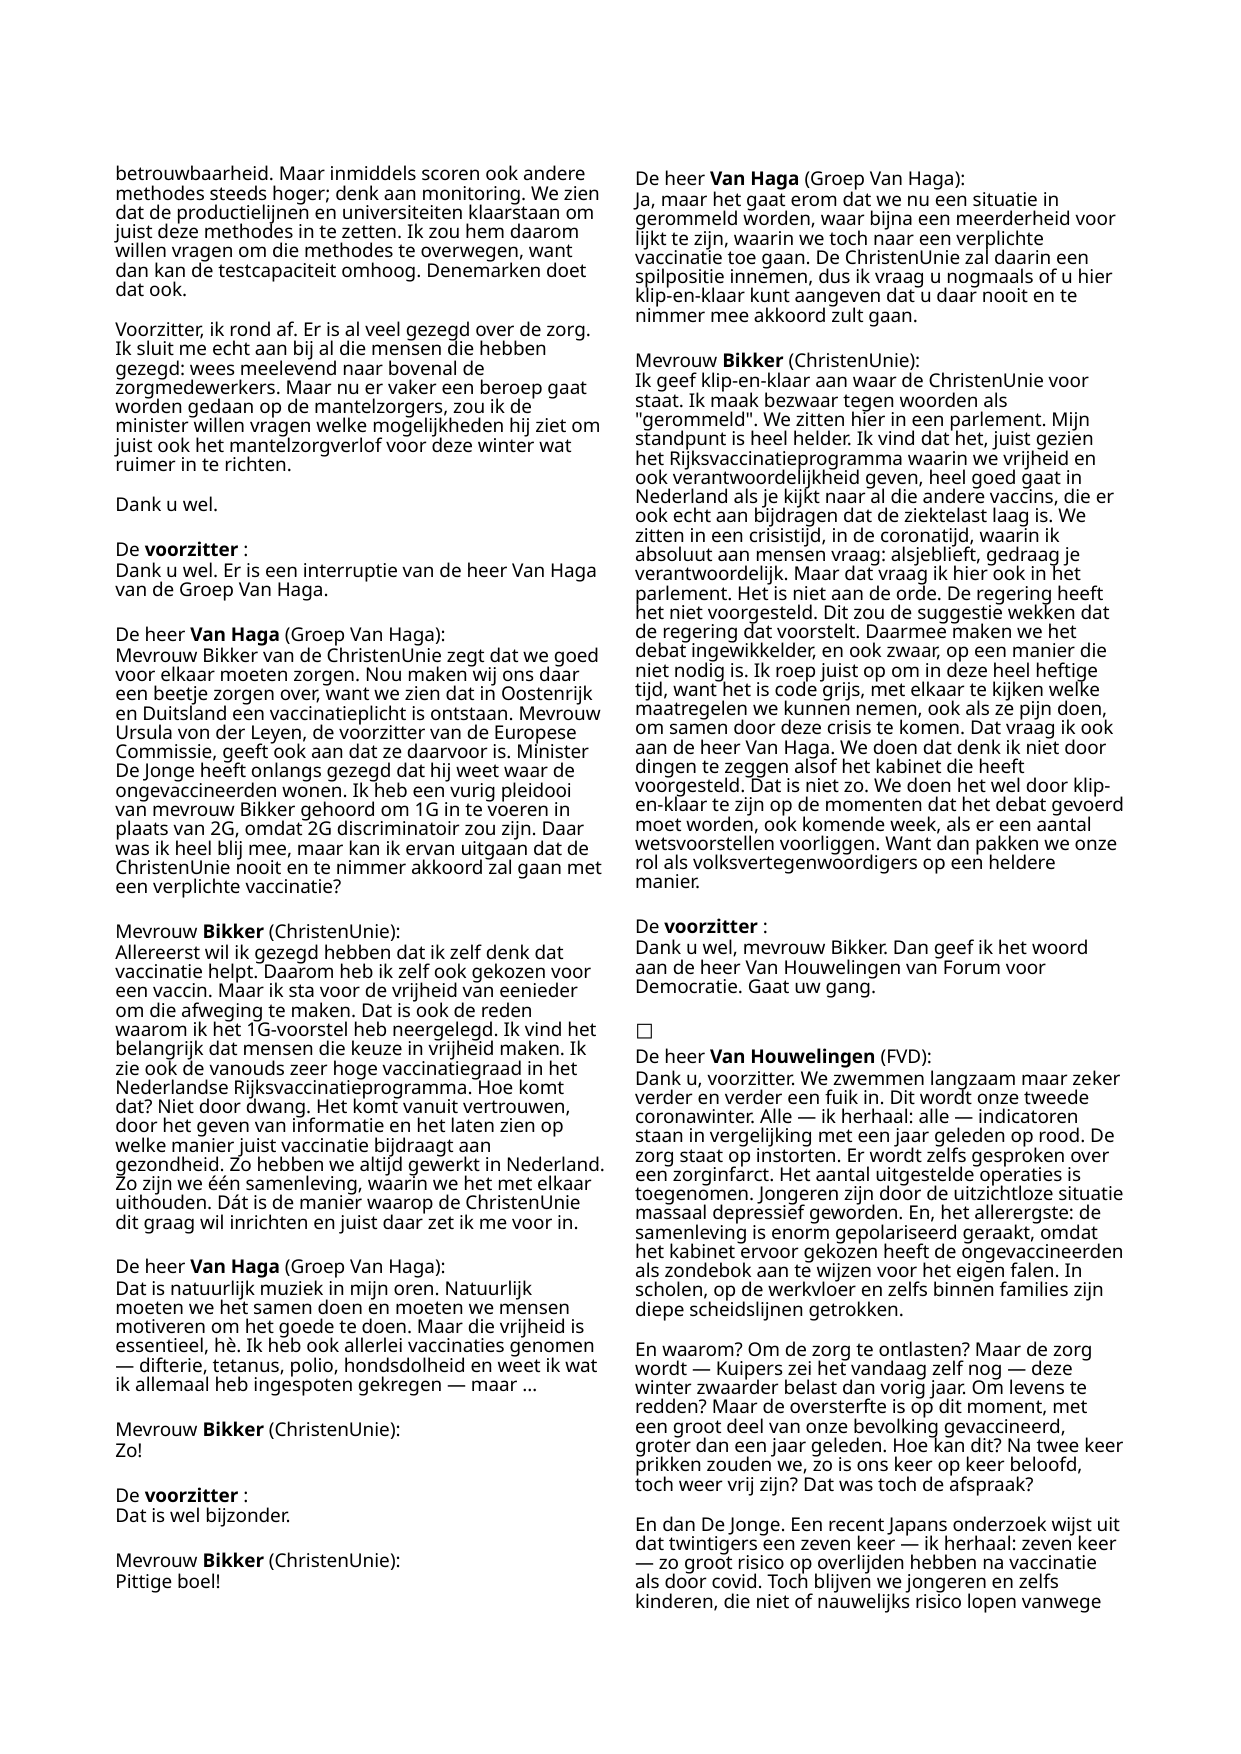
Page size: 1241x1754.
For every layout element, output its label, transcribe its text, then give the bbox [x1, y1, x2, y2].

text Dank u wel. [115, 496, 605, 515]
text Dat is wel bijzonder. [115, 1507, 605, 1527]
text Voorzitter, ik rond af. Er is al veel gezegd over de zorg. Ik sluit me echt aan bij al die mensen die hebben gezegd: wees meelevend naar bovenal de zorgmedewerkers. Maar nu er vaker een beroep gaat worden gedaan op de mantelzorgers, zou ik de minister willen vragen welke mogelijkheden hij ziet om juist ook het mantelzorgverlof voor deze winter wat ruimer in te richten. [115, 321, 605, 475]
text Allereerst wil ik gezegd hebben dat ik zelf denk dat vaccinatie helpt. Daarom heb ik zelf ook gekozen voor een vaccin. Maar ik sta voor de vrijheid van eenieder om die afweging te maken. Dat is ook de reden waarom ik het 1G-voorstel heb neergelegd. Ik vind het belangrijk dat mensen die keuze in vrijheid maken. Ik zie ook de vanouds zeer hoge vaccinatiegraad in het Nederlandse Rijksvaccinatieprogramma. Hoe komt dat? Niet door dwang. Het komt vanuit vertrouwen, door het geven van informatie en het laten zien op welke manier juist vaccinatie bijdraagt aan gezondheid. Zo hebben we altijd gewerkt in Nederland. Zo zijn we één samenleving, waarin we het met elkaar uithouden. Dát is de manier waarop de ChristenUnie dit graag wil inrichten en juist daar zet ik me voor in. [115, 944, 605, 1233]
text Pittige boel! [115, 1573, 605, 1593]
text De voorzitter : [115, 1482, 605, 1507]
text De heer Van Houwelingen (FVD): [635, 1044, 1125, 1069]
text Mevrouw Bikker (ChristenUnie): [115, 1416, 605, 1442]
text Dat is natuurlijk muziek in mijn oren. Natuurlijk moeten we het samen doen en moeten we mensen motiveren om het goede te doen. Maar die vrijheid is essentieel, hè. Ik heb ook allerlei vaccinaties genomen — difterie, tetanus, polio, hondsdolheid en weet ik wat ik allemaal heb ingespoten gekregen — maar … [115, 1279, 605, 1395]
text En dan De Jonge. Een recent Japans onderzoek wijst uit dat twintigers een zeven keer — ik herhaal: zeven keer — zo groot risico op overlijden hebben na vaccinatie als door covid. Toch blijven we jongeren en zelfs kinderen, die niet of nauwelijks risico lopen vanwege [635, 1516, 1125, 1612]
text Mevrouw Bikker (ChristenUnie): [635, 347, 1125, 372]
text De voorzitter : [635, 914, 1125, 939]
text De heer Van Haga (Groep Van Haga): [115, 621, 605, 647]
text Zo! [115, 1442, 605, 1461]
text Ja, maar het gaat erom dat we nu een situatie in gerommeld worden, waar bijna een meerderheid voor lijkt te zijn, waarin we toch naar een verplichte vaccinatie toe gaan. De ChristenUnie zal daarin een spilpositie innemen, dus ik vraag u nogmaals of u hier klip-en-klaar kunt aangeven dat u daar nooit en te nimmer mee akkoord zult gaan. [635, 191, 1125, 326]
text Ik geef klip-en-klaar aan waar de ChristenUnie voor staat. Ik maak bezwaar tegen woorden als "gerommeld". We zitten hier in een parlement. Mijn standpunt is heel helder. Ik vind dat het, juist gezien het Rijksvaccinatieprogramma waarin we vrijheid en ook verantwoordelijkheid geven, heel goed gaat in Nederland als je kijkt naar al die andere vaccins, die er ook echt aan bijdragen dat de ziektelast laag is. We zitten in een crisistijd, in de coronatijd, waarin ik absoluut aan mensen vraag: alsjeblieft, gedraag je verantwoordelijk. Maar dat vraag ik hier ook in het parlement. Het is niet aan de orde. De regering heeft het niet voorgesteld. Dit zou de suggestie wekken dat de regering dat voorstelt. Daarmee maken we het debat ingewikkelder, en ook zwaar, op een manier die niet nodig is. Ik roep juist op om in deze heel heftige tijd, want het is code grijs, met elkaar te kijken welke maatregelen we kunnen nemen, ook als ze pijn doen, om samen door deze crisis te komen. Dat vraag ik ook aan de heer Van Haga. We doen dat denk ik niet door dingen te zeggen alsof het kabinet die heeft voorgesteld. Dat is niet zo. We doen het wel door klip-en-klaar te zijn op de momenten dat het debat gevoerd moet worden, ook komende week, als er een aantal wetsvoorstellen voorliggen. Want dan pakken we onze rol als volksvertegenwoordigers op een heldere manier. [635, 372, 1125, 893]
text De heer Van Haga (Groep Van Haga): [635, 165, 1125, 191]
text De voorzitter : [115, 536, 605, 562]
text betrouwbaarheid. Maar inmiddels scoren ook andere methodes steeds hoger; denk aan monitoring. We zien dat de productielijnen en universiteiten klaarstaan om juist deze methodes in te zetten. Ik zou hem daarom willen vragen om die methodes te overwegen, want dan kan de testcapaciteit omhoog. Denemarken doet dat ook. [115, 165, 605, 300]
text Dank u wel. Er is een interruptie van de heer Van Haga van de Groep Van Haga. [115, 562, 605, 600]
text Mevrouw Bikker van de ChristenUnie zegt dat we goed voor elkaar moeten zorgen. Nou maken wij ons daar een beetje zorgen over, want we zien dat in Oostenrijk en Duitsland een vaccinatieplicht is ontstaan. Mevrouw Ursula von der Leyen, de voorzitter van de Europese Commissie, geeft ook aan dat ze daarvoor is. Minister De Jonge heeft onlangs gezegd dat hij weet waar de ongevaccineerden wonen. Ik heb een vurig pleidooi van mevrouw Bikker gehoord om 1G in te voeren in plaats van 2G, omdat 2G discriminatoir zou zijn. Daar was ik heel blij mee, maar kan ik ervan uitgaan dat de ChristenUnie nooit en te nimmer akkoord zal gaan met een verplichte vaccinatie? [115, 647, 605, 897]
text De heer Van Haga (Groep Van Haga): [115, 1254, 605, 1279]
text Dank u, voorzitter. We zwemmen langzaam maar zeker verder en verder een fuik in. Dit wordt onze tweede coronawinter. Alle — ik herhaal: alle — indicatoren staan in vergelijking met een jaar geleden op rood. De zorg staat op instorten. Er wordt zelfs gesproken over een zorginfarct. Het aantal uitgestelde operaties is toegenomen. Jongeren zijn door de uitzichtloze situatie massaal depressief geworden. En, het allerergste: de samenleving is enorm gepolariseerd geraakt, omdat het kabinet ervoor gekozen heeft de ongevaccineerden als zondebok aan te wijzen voor het eigen falen. In scholen, op de werkvloer en zelfs binnen families zijn diepe scheidslijnen getrokken. [635, 1069, 1125, 1320]
text En waarom? Om de zorg te ontlasten? Maar de zorg wordt — Kuipers zei het vandaag zelf nog — deze winter zwaarder belast dan vorig jaar. Om levens te redden? Maar de oversterfte is op dit moment, met een groot deel van onze bevolking gevaccineerd, groter dan een jaar geleden. Hoe kan dit? Na twee keer prikken zouden we, zo is ons keer op keer beloofd, toch weer vrij zijn? Dat was toch de afspraak? [635, 1341, 1125, 1495]
text Mevrouw Bikker (ChristenUnie): [115, 1548, 605, 1573]
text Dank u wel, mevrouw Bikker. Dan geef ik het woord aan de heer Van Houwelingen van Forum voor Democratie. Gaat uw gang. [635, 939, 1125, 997]
text ⬜ [635, 1018, 1125, 1044]
text Mevrouw Bikker (ChristenUnie): [115, 918, 605, 944]
